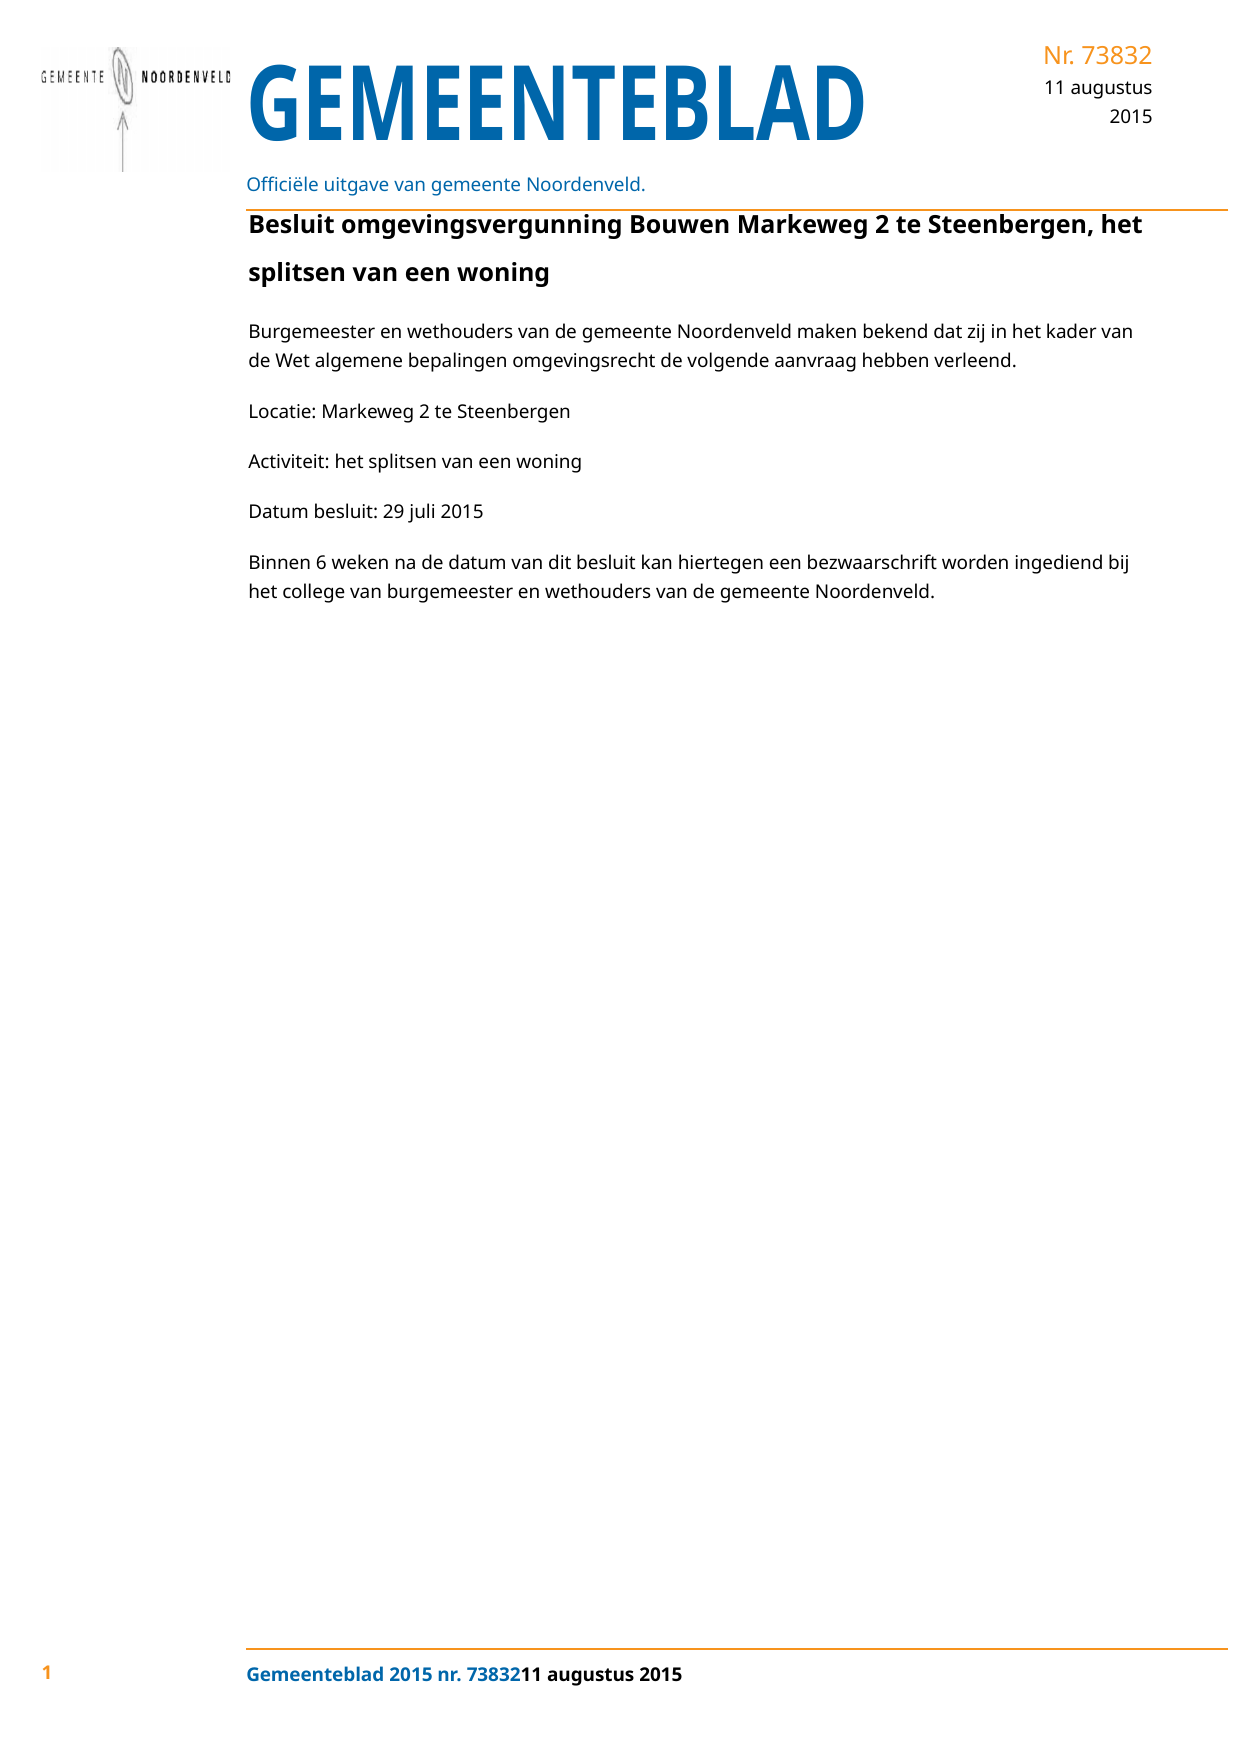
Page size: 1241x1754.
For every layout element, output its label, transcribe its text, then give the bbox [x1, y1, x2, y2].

text Activiteit: het splitsen van een woning [248, 448, 1152, 474]
text Datum besluit: 29 juli 2015 [248, 499, 1152, 524]
picture [41, 47, 231, 172]
text Besluit omgevingsvergunning Bouwen Markeweg 2 te Steenbergen, het splitsen van een woning [248, 211, 1152, 288]
text Binnen 6 weken na de datum van dit besluit kan hiertegen een bezwaarschrift worden ingediend bij het college van burgemeester en wethouders van de gemeente Noordenveld. [248, 549, 1152, 604]
text Locatie: Markeweg 2 te Steenbergen [248, 398, 1152, 424]
text Burgemeester en wethouders van de gemeente Noordenveld maken bekend dat zij in het kader van de Wet algemene bepalingen omgevingsrecht de volgende aanvraag hebben verleend. [248, 318, 1152, 373]
